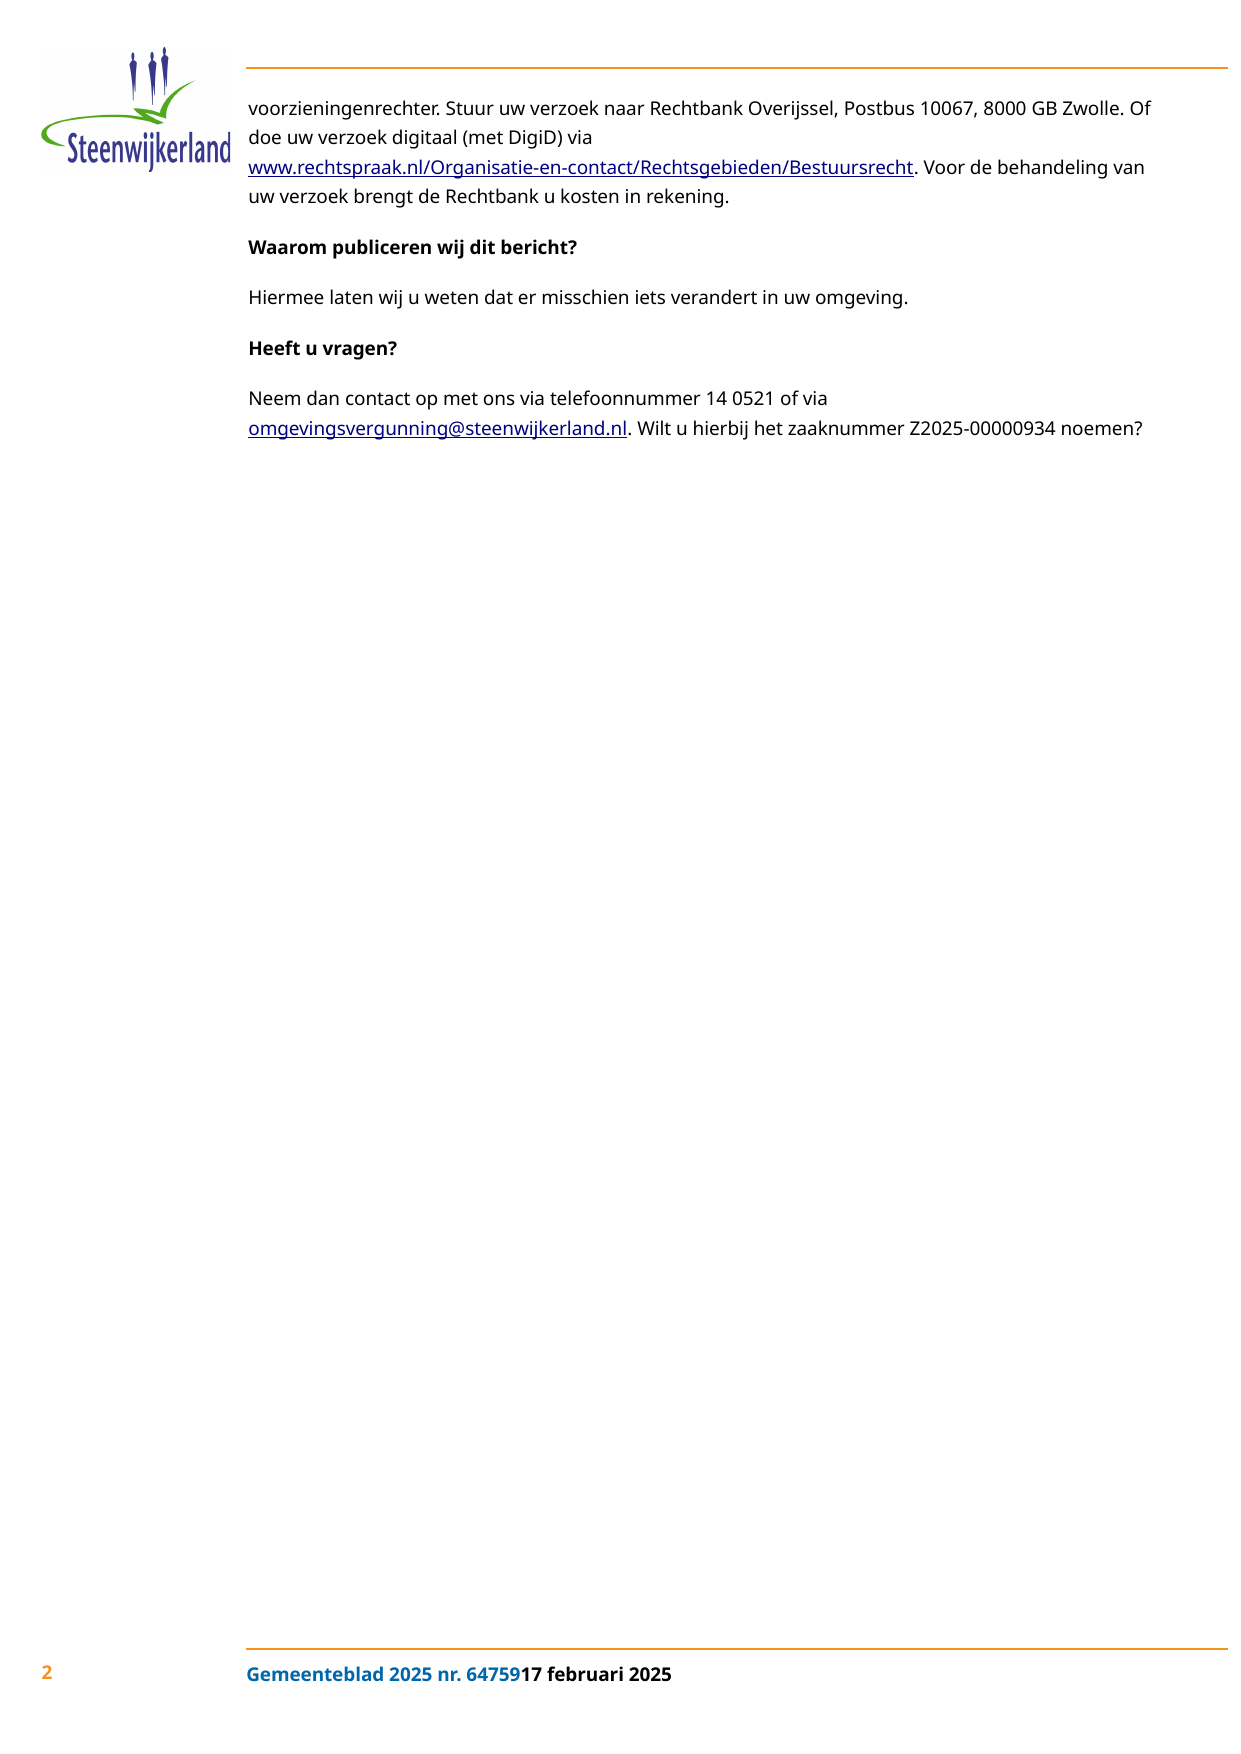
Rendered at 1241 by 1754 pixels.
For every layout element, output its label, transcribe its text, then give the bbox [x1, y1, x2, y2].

text voorzieningenrechter. Stuur uw verzoek naar Rechtbank Overijssel, Postbus 10067, 8000 GB Zwolle. Of doe uw verzoek digitaal (met DigiD) via www.rechtspraak.nl/Organisatie-en-contact/Rechtsgebieden/Bestuursrecht. Voor de behandeling van uw verzoek brengt de Rechtbank u kosten in rekening. [248, 95, 1152, 209]
text Hiermee laten wij u weten dat er misschien iets verandert in uw omgeving. [248, 284, 1152, 310]
text Waarom publiceren wij dit bericht? [248, 234, 1152, 260]
text Neem dan contact op met ons via telefoonnummer 14 0521 of via omgevingsvergunning@steenwijkerland.nl. Wilt u hierbij het zaaknummer Z2025-00000934 noemen? [248, 385, 1152, 441]
text Heeft u vragen? [248, 335, 1152, 361]
picture [41, 47, 231, 172]
